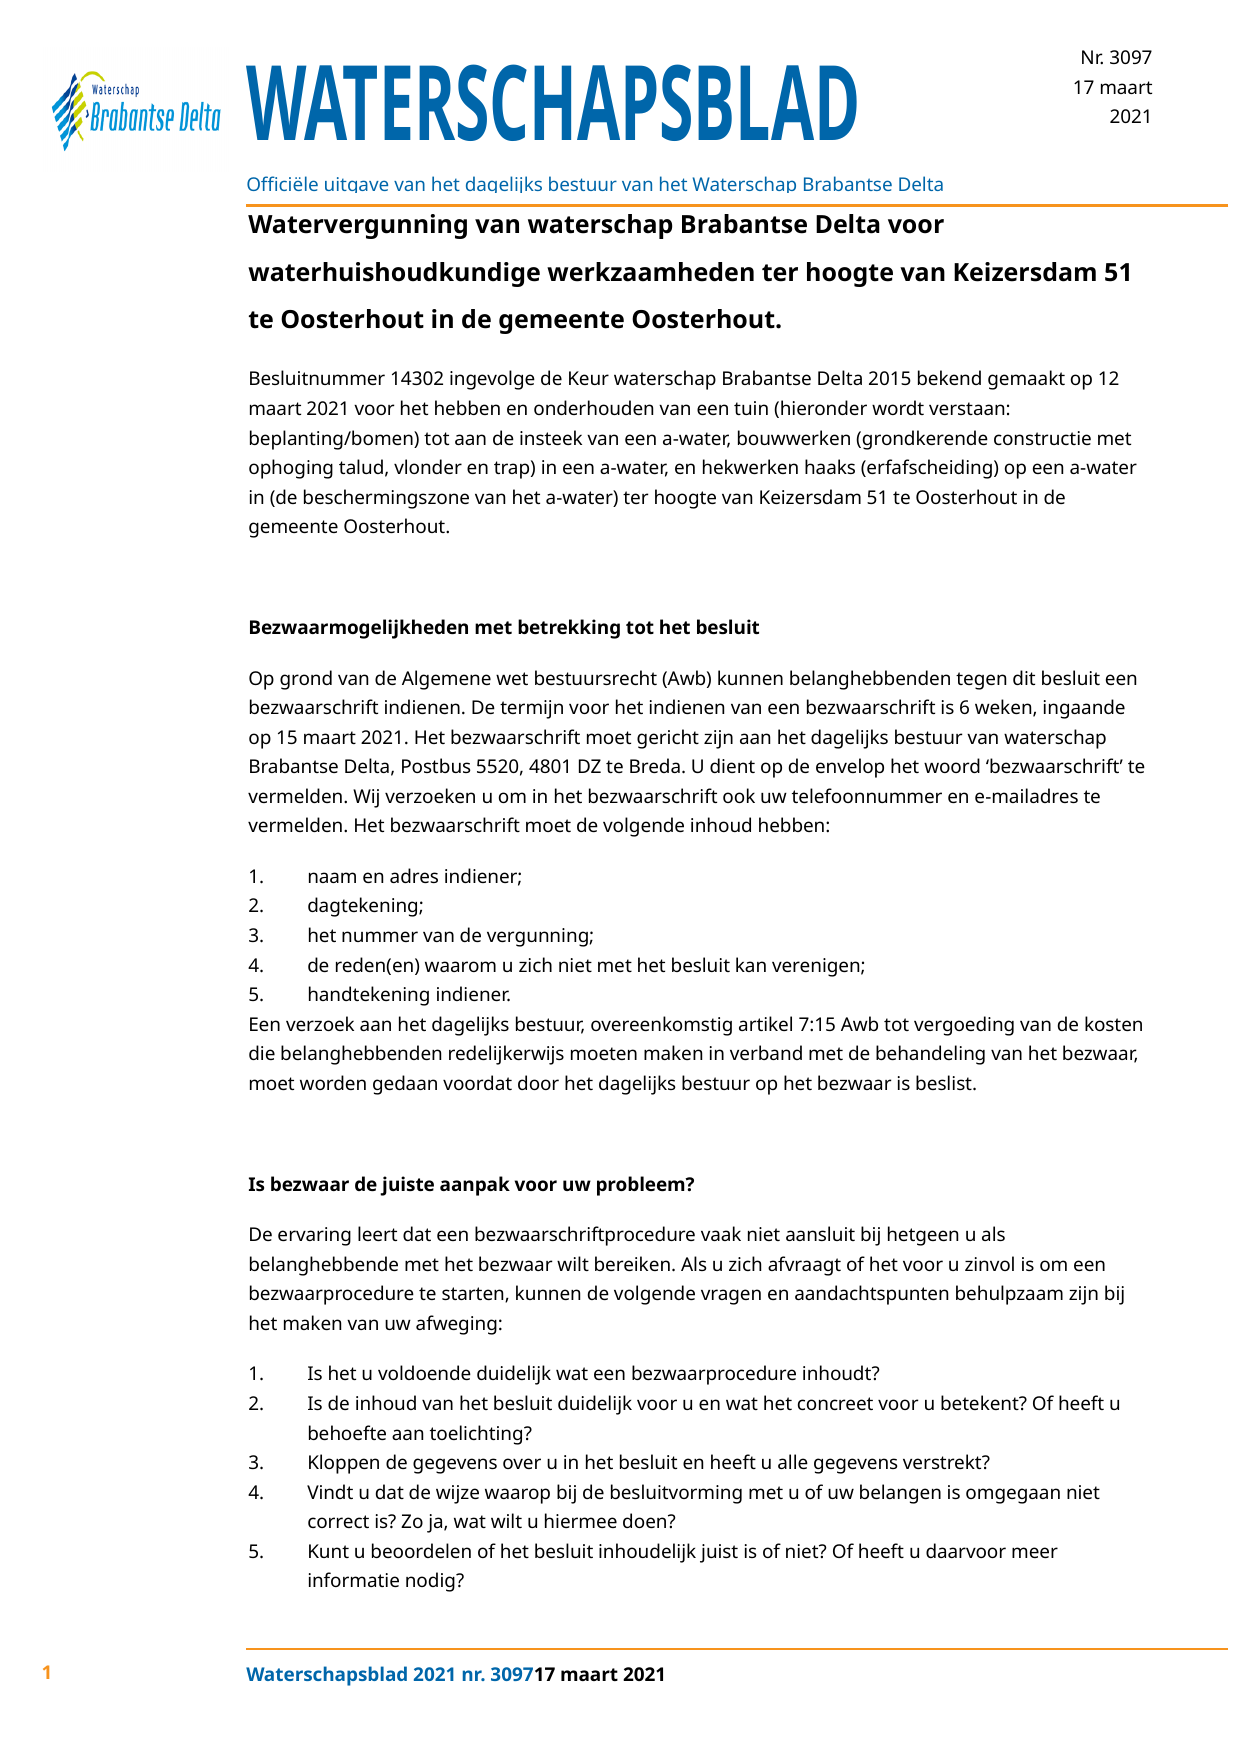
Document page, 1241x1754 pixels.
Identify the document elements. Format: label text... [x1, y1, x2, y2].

text Besluitnummer 14302 ingevolge de Keur waterschap Brabantse Delta 2015 bekend gemaakt op 12 maart 2021 voor het hebben en onderhouden van een tuin (hieronder wordt verstaan: beplanting/bomen) tot aan de insteek van een a-water, bouwwerken (grondkerende constructie met ophoging talud, vlonder en trap) in een a-water, en hekwerken haaks (erfafscheiding) op een a-water in (de beschermingszone van het a-water) ter hoogte van Keizersdam 51 te Oosterhout in de gemeente Oosterhout. [248, 366, 1152, 539]
list naam en adres indiener; [248, 863, 1152, 889]
list de reden(en) waarom u zich niet met het besluit kan verenigen; [248, 952, 1152, 977]
list Is het u voldoende duidelijk wat een bezwaarprocedure inhoudt? [248, 1361, 1152, 1386]
list het nummer van de vergunning; [248, 922, 1152, 948]
text De ervaring leert dat een bezwaarschriftprocedure vaak niet aansluit bij hetgeen u als belanghebbende met het bezwaar wilt bereiken. Als u zich afvraagt of het voor u zinvol is om een bezwaarprocedure te starten, kunnen de volgende vragen en aandachtspunten behulpzaam zijn bij het maken van uw afweging: [248, 1221, 1152, 1336]
list Vindt u dat de wijze waarop bij de besluitvorming met u of uw belangen is omgegaan niet correct is? Zo ja, wat wilt u hiermee doen? [248, 1479, 1152, 1534]
list Kunt u beoordelen of het besluit inhoudelijk juist is of niet? Of heeft u daarvoor meer informatie nodig? [248, 1538, 1152, 1593]
picture [41, 47, 231, 172]
text Een verzoek aan het dagelijks bestuur, overeenkomstig artikel 7:15 Awb tot vergoeding van de kosten die belanghebbenden redelijkerwijs moeten maken in verband met de behandeling van het bezwaar, moet worden gedaan voordat door het dagelijks bestuur op het bezwaar is beslist. [248, 1011, 1152, 1096]
text Op grond van de Algemene wet bestuursrecht (Awb) kunnen belanghebbenden tegen dit besluit een bezwaarschrift indienen. De termijn voor het indienen van een bezwaarschrift is 6 weken, ingaande op 15 maart 2021. Het bezwaarschrift moet gericht zijn aan het dagelijks bestuur van waterschap Brabantse Delta, Postbus 5520, 4801 DZ te Breda. U dient op de envelop het woord ‘bezwaarschrift’ te vermelden. Wij verzoeken u om in het bezwaarschrift ook uw telefoonnummer en e‑mailadres te vermelden. Het bezwaarschrift moet de volgende inhoud hebben: [248, 665, 1152, 838]
text Bezwaarmogelijkheden met betrekking tot het besluit [248, 614, 1152, 640]
text Is bezwaar de juiste aanpak voor uw probleem? [248, 1171, 1152, 1197]
list dagtekening; [248, 893, 1152, 918]
text Watervergunning van waterschap Brabantse Delta voor waterhuishoudkundige werkzaamheden ter hoogte van Keizersdam 51 te Oosterhout in de gemeente Oosterhout. [248, 207, 1152, 336]
list Is de inhoud van het besluit duidelijk voor u en wat het concreet voor u betekent? Of heeft u behoefte aan toelichting? [248, 1390, 1152, 1445]
list Kloppen de gegevens over u in het besluit en heeft u alle gegevens verstrekt? [248, 1449, 1152, 1475]
list handtekening indiener. [248, 981, 1152, 1007]
